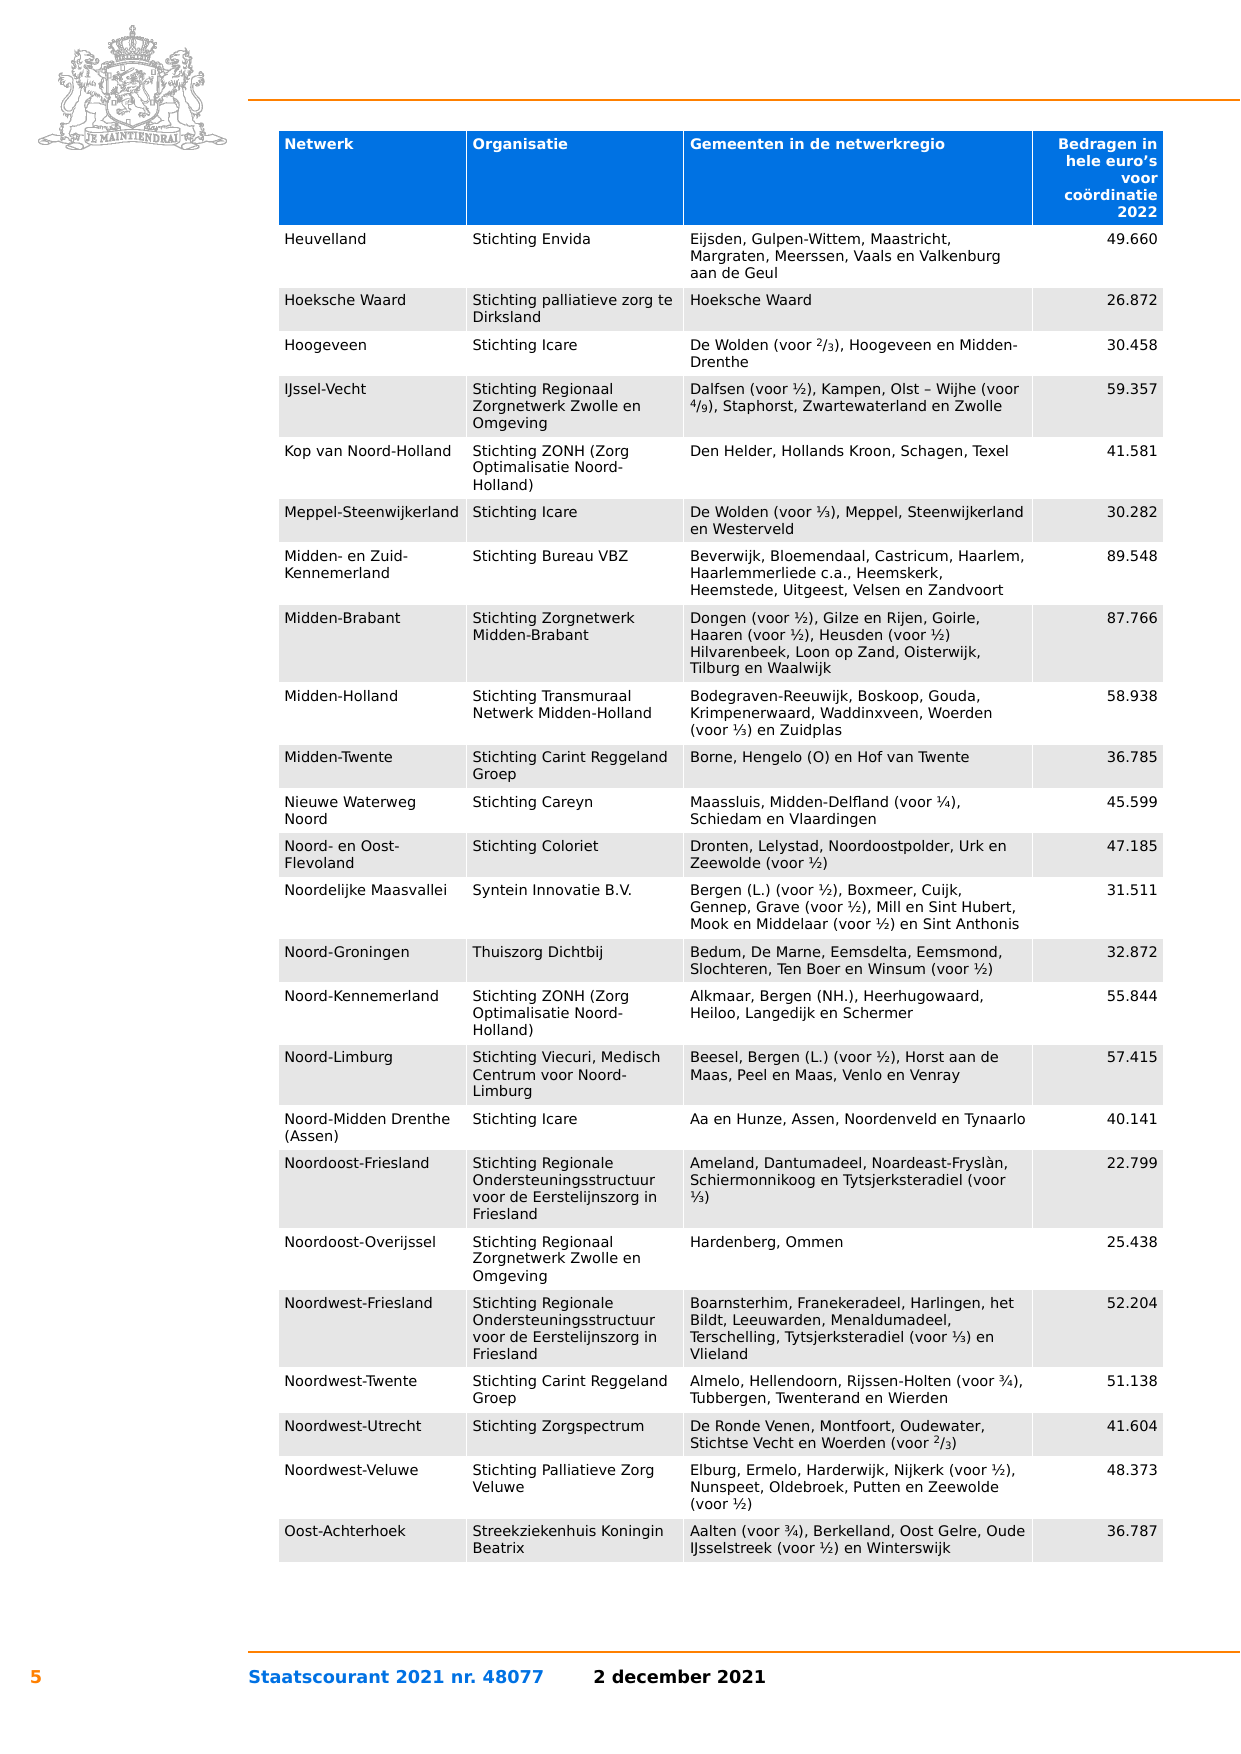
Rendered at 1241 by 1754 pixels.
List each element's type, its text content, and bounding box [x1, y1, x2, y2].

table_cell Noordwest-Utrecht [279, 1413, 466, 1456]
table_cell Hoeksche Waard [279, 288, 466, 331]
table_cell Stichting Regionaal Zorgnetwerk Zwolle en Omgeving [467, 376, 683, 437]
table_cell 87.766 [1033, 605, 1163, 682]
table_cell 25.438 [1033, 1229, 1163, 1289]
table_cell Midden-Brabant [279, 605, 466, 682]
table_header Netwerk [279, 131, 466, 225]
table_cell Stichting Envida [467, 226, 683, 287]
table_cell Streekziekenhuis Koningin Beatrix [467, 1519, 683, 1562]
table_cell Midden-Twente [279, 745, 466, 788]
table_cell Bergen (L.) (voor ½), Boxmeer, Cuijk, Gennep, Grave (voor ½), Mill en Sint Hubert, Mook en Middelaar (voor ½) en Sint Anthonis [684, 878, 1032, 938]
table_cell Noord- en Oost-Flevoland [279, 833, 466, 877]
table_cell Alkmaar, Bergen (NH.), Heerhugowaard, Heiloo, Langedijk en Schermer [684, 983, 1032, 1044]
table_cell 59.357 [1033, 376, 1163, 437]
table_cell Maassluis, Midden-Delfland (voor ¼), Schiedam en Vlaardingen [684, 789, 1032, 832]
table_cell 32.872 [1033, 939, 1163, 982]
table_cell Noord-Groningen [279, 939, 466, 982]
table_cell IJssel-Vecht [279, 376, 466, 437]
table_cell Elburg, Ermelo, Harderwijk, Nijkerk (voor ½), Nunspeet, Oldebroek, Putten en Zeewolde (voor ½) [684, 1457, 1032, 1517]
table_cell 58.938 [1033, 683, 1163, 743]
table_cell Dalfsen (voor ½), Kampen, Olst – Wijhe (voor 4/9), Staphorst, Zwartewaterland en Zwolle [684, 376, 1032, 437]
table_cell Eijsden, Gulpen-Wittem, Maastricht, Margraten, Meerssen, Vaals en Valkenburg aan de Geul [684, 226, 1032, 287]
table_cell Stichting Coloriet [467, 833, 683, 877]
table_cell Dronten, Lelystad, Noordoostpolder, Urk en Zeewolde (voor ½) [684, 833, 1032, 877]
table_cell Stichting Regionaal Zorgnetwerk Zwolle en Omgeving [467, 1229, 683, 1289]
table_cell Boarnsterhim, Franekeradeel, Harlingen, het Bildt, Leeuwarden, Menaldumadeel, Terschelling, Tytsjerksteradiel (voor ⅓) en Vlieland [684, 1290, 1032, 1367]
table_cell Stichting Icare [467, 1106, 683, 1149]
table_cell 36.787 [1033, 1519, 1163, 1562]
picture [38, 25, 227, 150]
table_cell Noordwest-Veluwe [279, 1457, 466, 1517]
table_cell 48.373 [1033, 1457, 1163, 1517]
table_cell 45.599 [1033, 789, 1163, 832]
table_cell Stichting palliatieve zorg te Dirksland [467, 288, 683, 331]
table_cell Heuvelland [279, 226, 466, 287]
table_header Organisatie [467, 131, 683, 225]
table_cell 30.282 [1033, 499, 1163, 542]
table_cell Noordoost-Overijssel [279, 1229, 466, 1289]
table_cell Stichting Viecuri, Medisch Centrum voor Noord-Limburg [467, 1045, 683, 1105]
table_cell Noordoost-Friesland [279, 1150, 466, 1228]
table_cell Stichting Careyn [467, 789, 683, 832]
table_cell Beverwijk, Bloemendaal, Castricum, Haarlem, Haarlemmerliede c.a., Heemskerk, Heemstede, Uitgeest, Velsen en Zandvoort [684, 544, 1032, 604]
table_cell 49.660 [1033, 226, 1163, 287]
table_cell Stichting Transmuraal Netwerk Midden-Holland [467, 683, 683, 743]
table_cell Aalten (voor ¾), Berkelland, Oost Gelre, Oude IJsselstreek (voor ½) en Winterswijk [684, 1519, 1032, 1562]
table_cell Thuiszorg Dichtbij [467, 939, 683, 982]
table_cell Stichting Regionale Ondersteuningsstructuur voor de Eerstelijnszorg in Friesland [467, 1290, 683, 1367]
table_cell Stichting ZONH (Zorg Optimalisatie Noord-Holland) [467, 438, 683, 498]
table_cell Stichting ZONH (Zorg Optimalisatie Noord-Holland) [467, 983, 683, 1044]
table_cell 41.604 [1033, 1413, 1163, 1456]
table_cell 26.872 [1033, 288, 1163, 331]
table_cell Noordwest-Twente [279, 1369, 466, 1412]
table_header Bedragen in hele euro’s voor coördinatie 2022 [1033, 131, 1163, 225]
table_cell Kop van Noord-Holland [279, 438, 466, 498]
table_cell Noordelijke Maasvallei [279, 878, 466, 938]
table_cell Stichting Carint Reggeland Groep [467, 745, 683, 788]
table_cell Bedum, De Marne, Eemsdelta, Eemsmond, Slochteren, Ten Boer en Winsum (voor ½) [684, 939, 1032, 982]
table_cell Noordwest-Friesland [279, 1290, 466, 1367]
table_cell Stichting Bureau VBZ [467, 544, 683, 604]
table_cell Stichting Icare [467, 499, 683, 542]
table_cell Ameland, Dantumadeel, Noardeast-Fryslàn, Schiermonnikoog en Tytsjerksteradiel (voor ⅓) [684, 1150, 1032, 1228]
table_cell Stichting Icare [467, 332, 683, 375]
table_cell Meppel-Steenwijkerland [279, 499, 466, 542]
table_cell Aa en Hunze, Assen, Noordenveld en Tynaarlo [684, 1106, 1032, 1149]
table_cell 89.548 [1033, 544, 1163, 604]
table_cell Midden- en Zuid-Kennemerland [279, 544, 466, 604]
table_cell 36.785 [1033, 745, 1163, 788]
table_cell Syntein Innovatie B.V. [467, 878, 683, 938]
table_cell De Wolden (voor 2/3), Hoogeveen en Midden-Drenthe [684, 332, 1032, 375]
table_cell 51.138 [1033, 1369, 1163, 1412]
table_cell Bodegraven-Reeuwijk, Boskoop, Gouda, Krimpenerwaard, Waddinxveen, Woerden (voor ⅓) en Zuidplas [684, 683, 1032, 743]
table_cell Noord-Kennemerland [279, 983, 466, 1044]
table_cell Stichting Zorgspectrum [467, 1413, 683, 1456]
table_cell Noord-Limburg [279, 1045, 466, 1105]
table_cell Stichting Carint Reggeland Groep [467, 1369, 683, 1412]
table_cell 57.415 [1033, 1045, 1163, 1105]
table_cell De Ronde Venen, Montfoort, Oudewater, Stichtse Vecht en Woerden (voor 2/3) [684, 1413, 1032, 1456]
table_cell Nieuwe Waterweg Noord [279, 789, 466, 832]
table_cell Hoogeveen [279, 332, 466, 375]
table_cell Almelo, Hellendoorn, Rijssen-Holten (voor ¾), Tubbergen, Twenterand en Wierden [684, 1369, 1032, 1412]
table_cell 41.581 [1033, 438, 1163, 498]
table_cell Stichting Palliatieve Zorg Veluwe [467, 1457, 683, 1517]
table_cell Borne, Hengelo (O) en Hof van Twente [684, 745, 1032, 788]
table_cell Hardenberg, Ommen [684, 1229, 1032, 1289]
table_cell Noord-Midden Drenthe (Assen) [279, 1106, 466, 1149]
table_cell 30.458 [1033, 332, 1163, 375]
table_cell 52.204 [1033, 1290, 1163, 1367]
table_cell 40.141 [1033, 1106, 1163, 1149]
table_cell Den Helder, Hollands Kroon, Schagen, Texel [684, 438, 1032, 498]
table_cell 55.844 [1033, 983, 1163, 1044]
table_cell Beesel, Bergen (L.) (voor ½), Horst aan de Maas, Peel en Maas, Venlo en Venray [684, 1045, 1032, 1105]
table_cell Dongen (voor ½), Gilze en Rijen, Goirle, Haaren (voor ½), Heusden (voor ½) Hilvarenbeek, Loon op Zand, Oisterwijk, Tilburg en Waalwijk [684, 605, 1032, 682]
table_cell Stichting Zorgnetwerk Midden-Brabant [467, 605, 683, 682]
table_header Gemeenten in de netwerkregio [684, 131, 1032, 225]
table_cell 31.511 [1033, 878, 1163, 938]
table_cell Stichting Regionale Ondersteuningsstructuur voor de Eerstelijnszorg in Friesland [467, 1150, 683, 1228]
table_cell 22.799 [1033, 1150, 1163, 1228]
table_cell 47.185 [1033, 833, 1163, 877]
table_cell Hoeksche Waard [684, 288, 1032, 331]
table_cell De Wolden (voor ⅓), Meppel, Steenwijkerland en Westerveld [684, 499, 1032, 542]
table_cell Midden-Holland [279, 683, 466, 743]
table_cell Oost-Achterhoek [279, 1519, 466, 1562]
